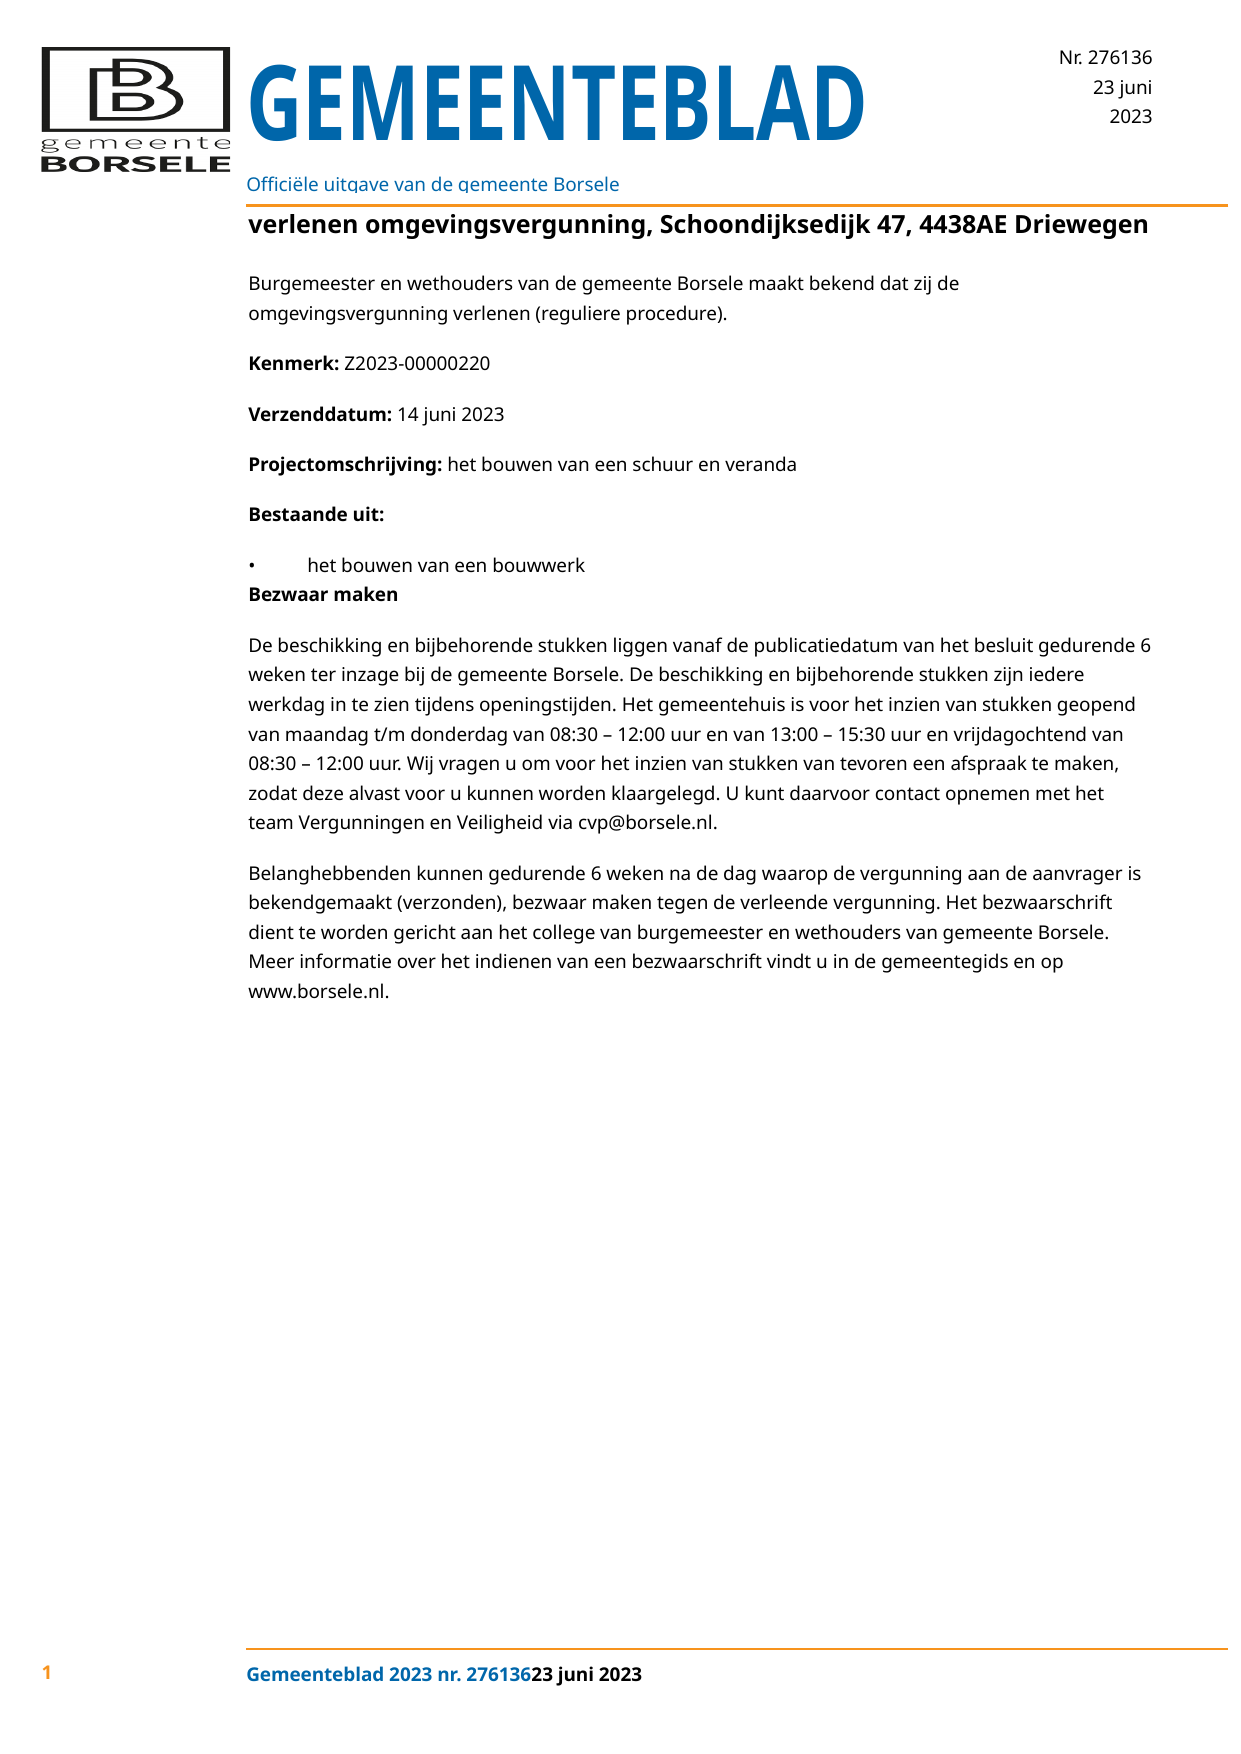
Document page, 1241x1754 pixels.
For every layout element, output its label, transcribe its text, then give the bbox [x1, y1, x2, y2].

text Bestaande uit: [248, 502, 1152, 527]
text verlenen omgevingsvergunning, Schoondijksedijk 47, 4438AE Driewegen [248, 207, 1152, 241]
text De beschikking en bijbehorende stukken liggen vanaf de publicatiedatum van het besluit gedurende 6 weken ter inzage bij de gemeente Borsele. De beschikking en bijbehorende stukken zijn iedere werkdag in te zien tijdens openingstijden. Het gemeentehuis is voor het inzien van stukken geopend van maandag t/m donderdag van 08:30 – 12:00 uur en van 13:00 – 15:30 uur en vrijdagochtend van 08:30 – 12:00 uur. Wij vragen u om voor het inzien van stukken van tevoren een afspraak te maken, zodat deze alvast voor u kunnen worden klaargelegd. U kunt daarvoor contact opnemen met het team Vergunningen en Veiligheid via cvp@borsele.nl. [248, 632, 1152, 835]
text Belanghebbenden kunnen gedurende 6 weken na de dag waarop de vergunning aan de aanvrager is bekendgemaakt (verzonden), bezwaar maken tegen de verleende vergunning. Het bezwaarschrift dient te worden gericht aan het college van burgemeester en wethouders van gemeente Borsele. Meer informatie over het indienen van een bezwaarschrift vindt u in de gemeentegids en op www.borsele.nl. [248, 860, 1152, 1004]
text Bezwaar maken [248, 582, 1152, 607]
list het bouwen van een bouwwerk [248, 552, 1152, 578]
text Projectomschrijving: het bouwen van een schuur en veranda [248, 451, 1152, 477]
text Verzenddatum: 14 juni 2023 [248, 401, 1152, 426]
picture [41, 47, 231, 172]
text Burgemeester en wethouders van de gemeente Borsele maakt bekend dat zij de omgevingsvergunning verlenen (reguliere procedure). [248, 270, 1152, 326]
text Kenmerk: Z2023-00000220 [248, 350, 1152, 376]
